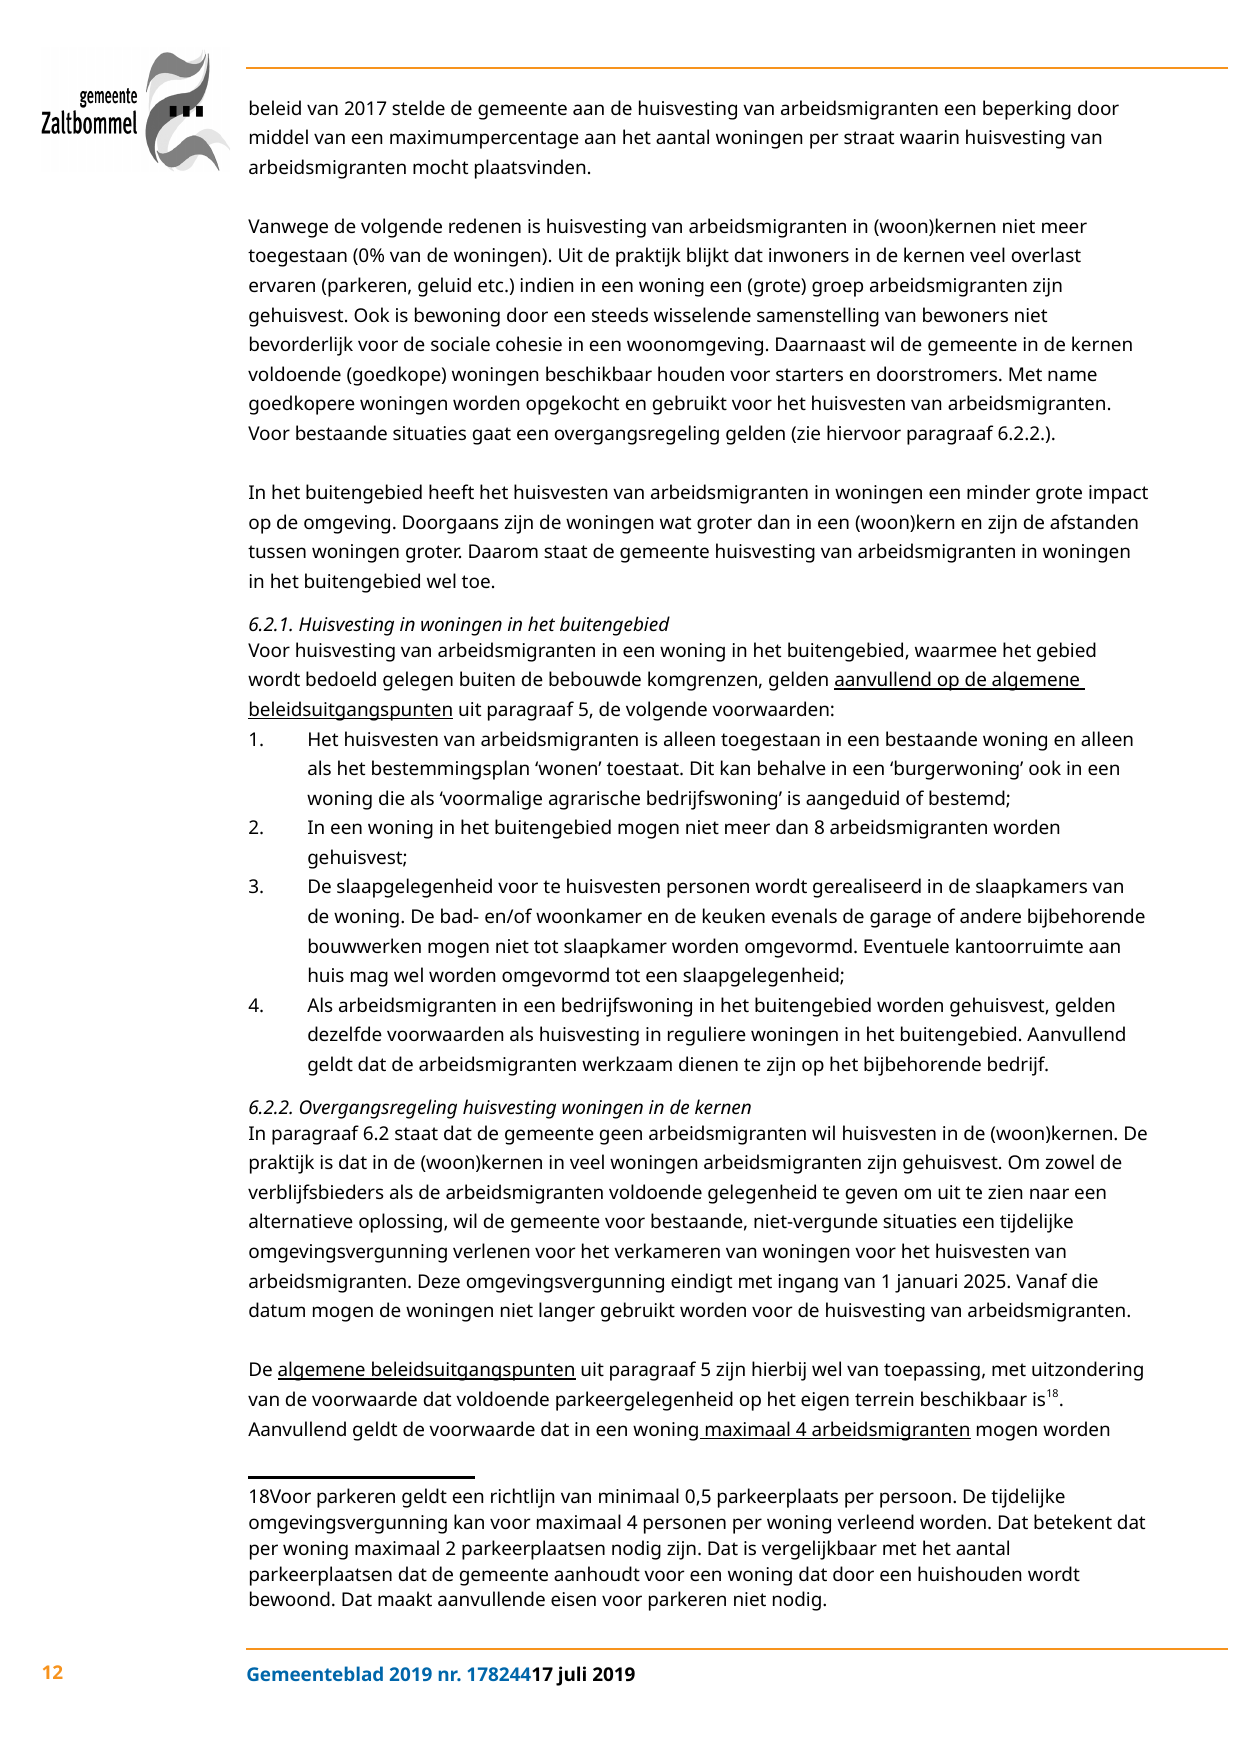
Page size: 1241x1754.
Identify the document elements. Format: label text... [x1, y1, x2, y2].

list Als arbeidsmigranten in een bedrijfswoning in het buitengebied worden gehuisvest, gelden dezelfde voorwaarden als huisvesting in reguliere woningen in het buitengebied. Aanvullend geldt dat de arbeidsmigranten werkzaam dienen te zijn op het bijbehorende bedrijf. [248, 992, 1152, 1077]
text beleid van 2017 stelde de gemeente aan de huisvesting van arbeidsmigranten een beperking door middel van een maximumpercentage aan het aantal woningen per straat waarin huisvesting van arbeidsmigranten mocht plaatsvinden. [248, 95, 1152, 180]
list In een woning in het buitengebied mogen niet meer dan 8 arbeidsmigranten worden gehuisvest; [248, 814, 1152, 870]
text Voor parkeren geldt een richtlijn van minimaal 0,5 parkeerplaats per persoon. De tijdelijke omgevingsvergunning kan voor maximaal 4 personen per woning verleend worden. Dat betekent dat per woning maximaal 2 parkeerplaatsen nodig zijn. Dat is vergelijkbaar met het aantal parkeerplaatsen dat de gemeente aanhoudt voor een woning dat door een huishouden wordt bewoond. Dat maakt aanvullende eisen voor parkeren niet nodig. [248, 1483, 1152, 1612]
picture [41, 47, 231, 172]
text De algemene beleidsuitgangspunten uit paragraaf 5 zijn hierbij wel van toepassing, met uitzondering van de voorwaarde dat voldoende parkeergelegenheid op het eigen terrein beschikbaar is. Aanvullend geldt de voorwaarde dat in een woning maximaal 4 arbeidsmigranten mogen worden [248, 1357, 1152, 1442]
text 6.2.1. Huisvesting in woningen in het buitengebied [248, 611, 1152, 637]
list Het huisvesten van arbeidsmigranten is alleen toegestaan in een bestaande woning en alleen als het bestemmingsplan ‘wonen’ toestaat. Dit kan behalve in een ‘burgerwoning’ ook in een woning die als ‘voormalige agrarische bedrijfswoning’ is aangeduid of bestemd; [248, 726, 1152, 811]
text 6.2.2. Overgangsregeling huisvesting woningen in de kernen [248, 1094, 1152, 1120]
text Vanwege de volgende redenen is huisvesting van arbeidsmigranten in (woon)kernen niet meer toegestaan (0% van de woningen). Uit de praktijk blijkt dat inwoners in de kernen veel overlast ervaren (parkeren, geluid etc.) indien in een woning een (grote) groep arbeidsmigranten zijn gehuisvest. Ook is bewoning door een steeds wisselende samenstelling van bewoners niet bevorderlijk voor de sociale cohesie in een woonomgeving. Daarnaast wil de gemeente in de kernen voldoende (goedkope) woningen beschikbaar houden voor starters en doorstromers. Met name goedkopere woningen worden opgekocht en gebruikt voor het huisvesten van arbeidsmigranten. Voor bestaande situaties gaat een overgangsregeling gelden (zie hiervoor paragraaf 6.2.2.). [248, 213, 1152, 446]
text Voor huisvesting van arbeidsmigranten in een woning in het buitengebied, waarmee het gebied wordt bedoeld gelegen buiten de bebouwde komgrenzen, gelden aanvullend op de algemene beleidsuitgangspunten uit paragraaf 5, de volgende voorwaarden: [248, 637, 1152, 722]
list De slaapgelegenheid voor te huisvesten personen wordt gerealiseerd in de slaapkamers van de woning. De bad- en/of woonkamer en de keuken evenals de garage of andere bijbehorende bouwwerken mogen niet tot slaapkamer worden omgevormd. Eventuele kantoorruimte aan huis mag wel worden omgevormd tot een slaapgelegenheid; [248, 874, 1152, 988]
text In het buitengebied heeft het huisvesten van arbeidsmigranten in woningen een minder grote impact op de omgeving. Doorgaans zijn de woningen wat groter dan in een (woon)kern en zijn de afstanden tussen woningen groter. Daarom staat de gemeente huisvesting van arbeidsmigranten in woningen in het buitengebied wel toe. [248, 479, 1152, 594]
text In paragraaf 6.2 staat dat de gemeente geen arbeidsmigranten wil huisvesten in de (woon)kernen. De praktijk is dat in de (woon)kernen in veel woningen arbeidsmigranten zijn gehuisvest. Om zowel de verblijfsbieders als de arbeidsmigranten voldoende gelegenheid te geven om uit te zien naar een alternatieve oplossing, wil de gemeente voor bestaande, niet-vergunde situaties een tijdelijke omgevingsvergunning verlenen voor het verkameren van woningen voor het huisvesten van arbeidsmigranten. Deze omgevingsvergunning eindigt met ingang van 1 januari 2025. Vanaf die datum mogen de woningen niet langer gebruikt worden voor de huisvesting van arbeidsmigranten. [248, 1120, 1152, 1323]
